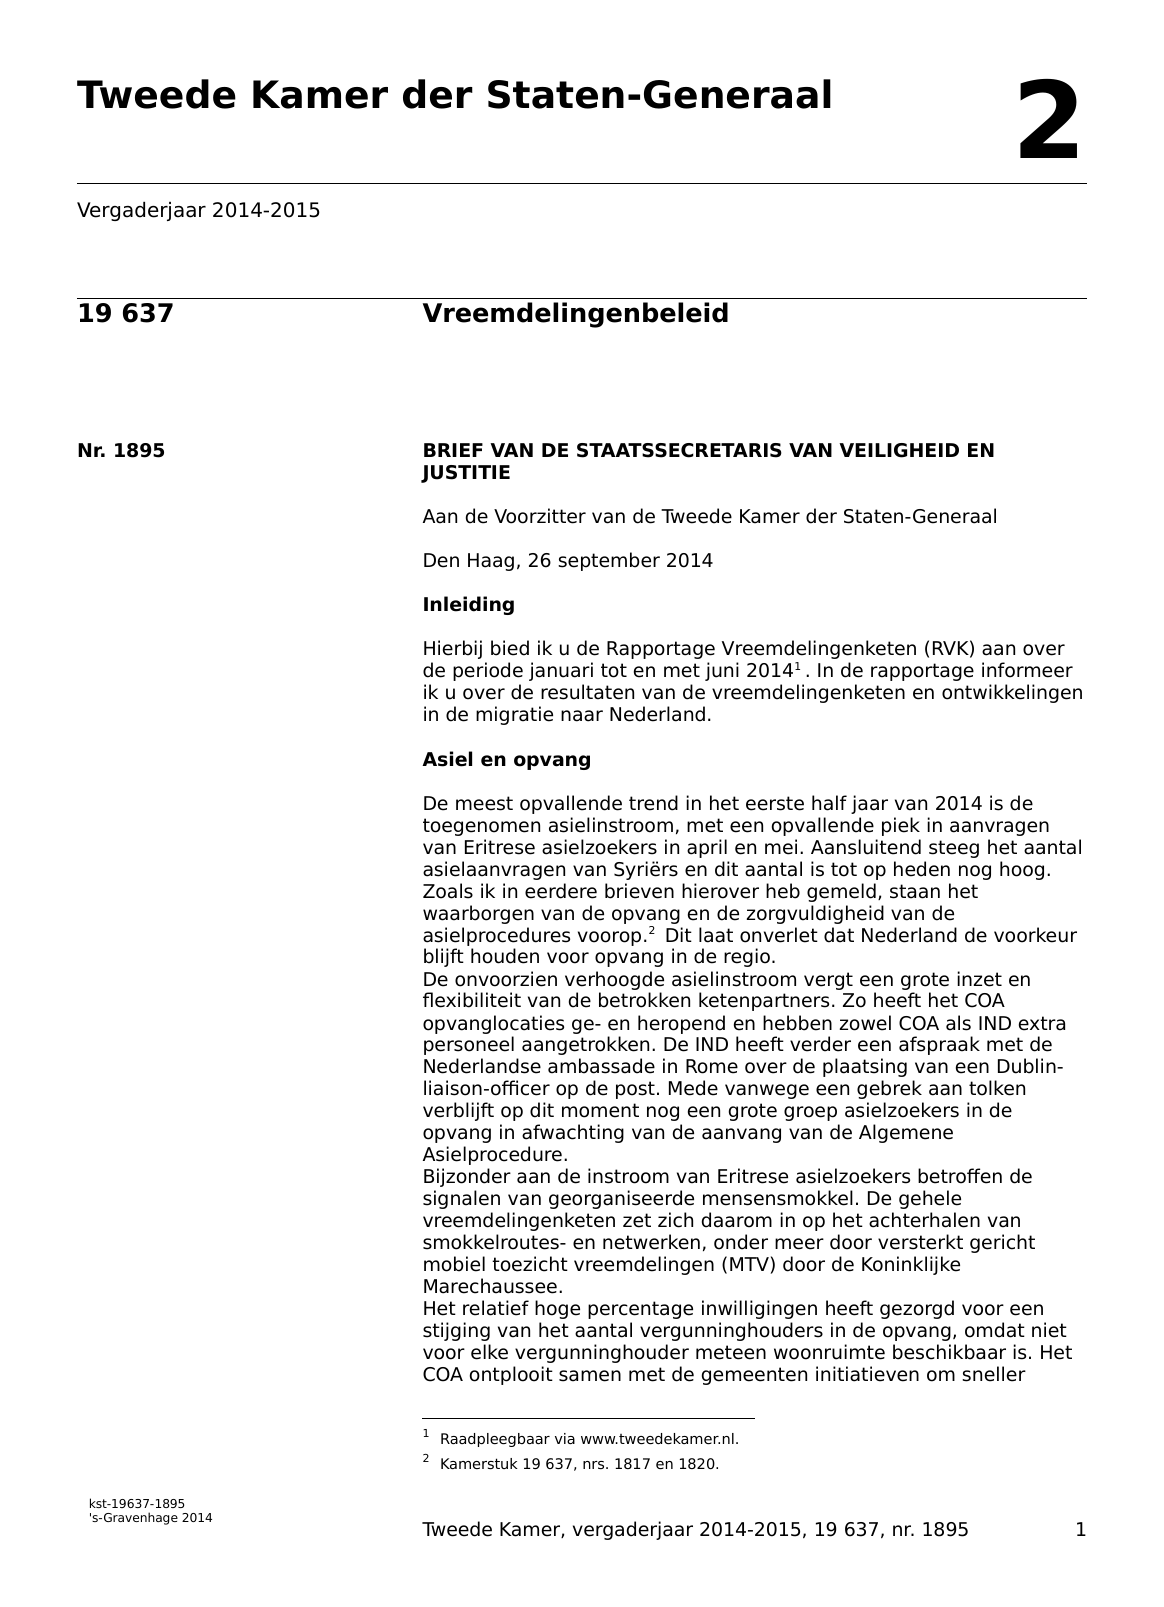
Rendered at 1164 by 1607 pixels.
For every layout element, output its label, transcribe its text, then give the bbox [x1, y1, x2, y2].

table_header Tweede Kamer der Staten-Generaal [77, 59, 886, 183]
text De onvoorzien verhoogde asielinstroom vergt een grote inzet en flexibiliteit van de betrokken ketenpartners. Zo heeft het COA opvanglocaties ge- en heropend en hebben zowel COA als IND extra personeel aangetrokken. De IND heeft verder een afspraak met de Nederlandse ambassade in Rome over de plaatsing van een Dublin-liaison-officer op de post. Mede vanwege een gebrek aan tolken verblijft op dit moment nog een grote groep asielzoekers in de opvang in afwachting van de aanvang van de Algemene Asielprocedure. [422, 968, 1087, 1166]
table_cell Vergaderjaar 2014-2015 [77, 184, 1087, 298]
subtitle Asiel en opvang [422, 748, 1087, 770]
subtitle Nr. 1895 BRIEF VAN DE STAATSSECRETARIS VAN VEILIGHEID EN JUSTITIE [77, 440, 1087, 484]
text 's-Gravenhage 2014 [88, 1511, 323, 1525]
text Den Haag, 26 september 2014 [422, 550, 1087, 572]
text kst-19637-1895 [88, 1497, 323, 1511]
subtitle Inleiding [422, 594, 1087, 616]
text Bijzonder aan de instroom van Eritrese asielzoekers betroffen de signalen van georganiseerde mensensmokkel. De gehele vreemdelingenketen zet zich daarom in op het achterhalen van smokkelroutes- en netwerken, onder meer door versterkt gericht mobiel toezicht vreemdelingen (MTV) door de Koninklijke Marechaussee. [422, 1166, 1087, 1298]
table_header 2 [886, 59, 1087, 183]
text Hierbij bied ik u de Rapportage Vreemdelingenketen (RVK) aan over de periode januari tot en met juni 2014. In de rapportage informeer ik u over de resultaten van de vreemdelingenketen en ontwikkelingen in de migratie naar Nederland. [422, 638, 1087, 726]
text Kamerstuk 19 637, nrs. 1817 en 1820. [422, 1452, 1087, 1474]
text Het relatief hoge percentage inwilligingen heeft gezorgd voor een stijging van het aantal vergunninghouders in de opvang, omdat niet voor elke vergunninghouder meteen woonruimte beschikbaar is. Het COA ontplooit samen met de gemeenten initiatieven om sneller [422, 1298, 1087, 1386]
subtitle 19 637 Vreemdelingenbeleid [77, 299, 1087, 329]
text De meest opvallende trend in het eerste half jaar van 2014 is de toegenomen asielinstroom, met een opvallende piek in aanvragen van Eritrese asielzoekers in april en mei. Aansluitend steeg het aantal asielaanvragen van Syriërs en dit aantal is tot op heden nog hoog. Zoals ik in eerdere brieven hierover heb gemeld, staan het waarborgen van de opvang en de zorgvuldigheid van de asielprocedures voorop. Dit laat onverlet dat Nederland de voorkeur blijft houden voor opvang in de regio. [422, 793, 1087, 968]
text Raadpleegbaar via www.tweedekamer.nl. [422, 1427, 1087, 1449]
text Aan de Voorzitter van de Tweede Kamer der Staten-Generaal [422, 506, 1087, 528]
